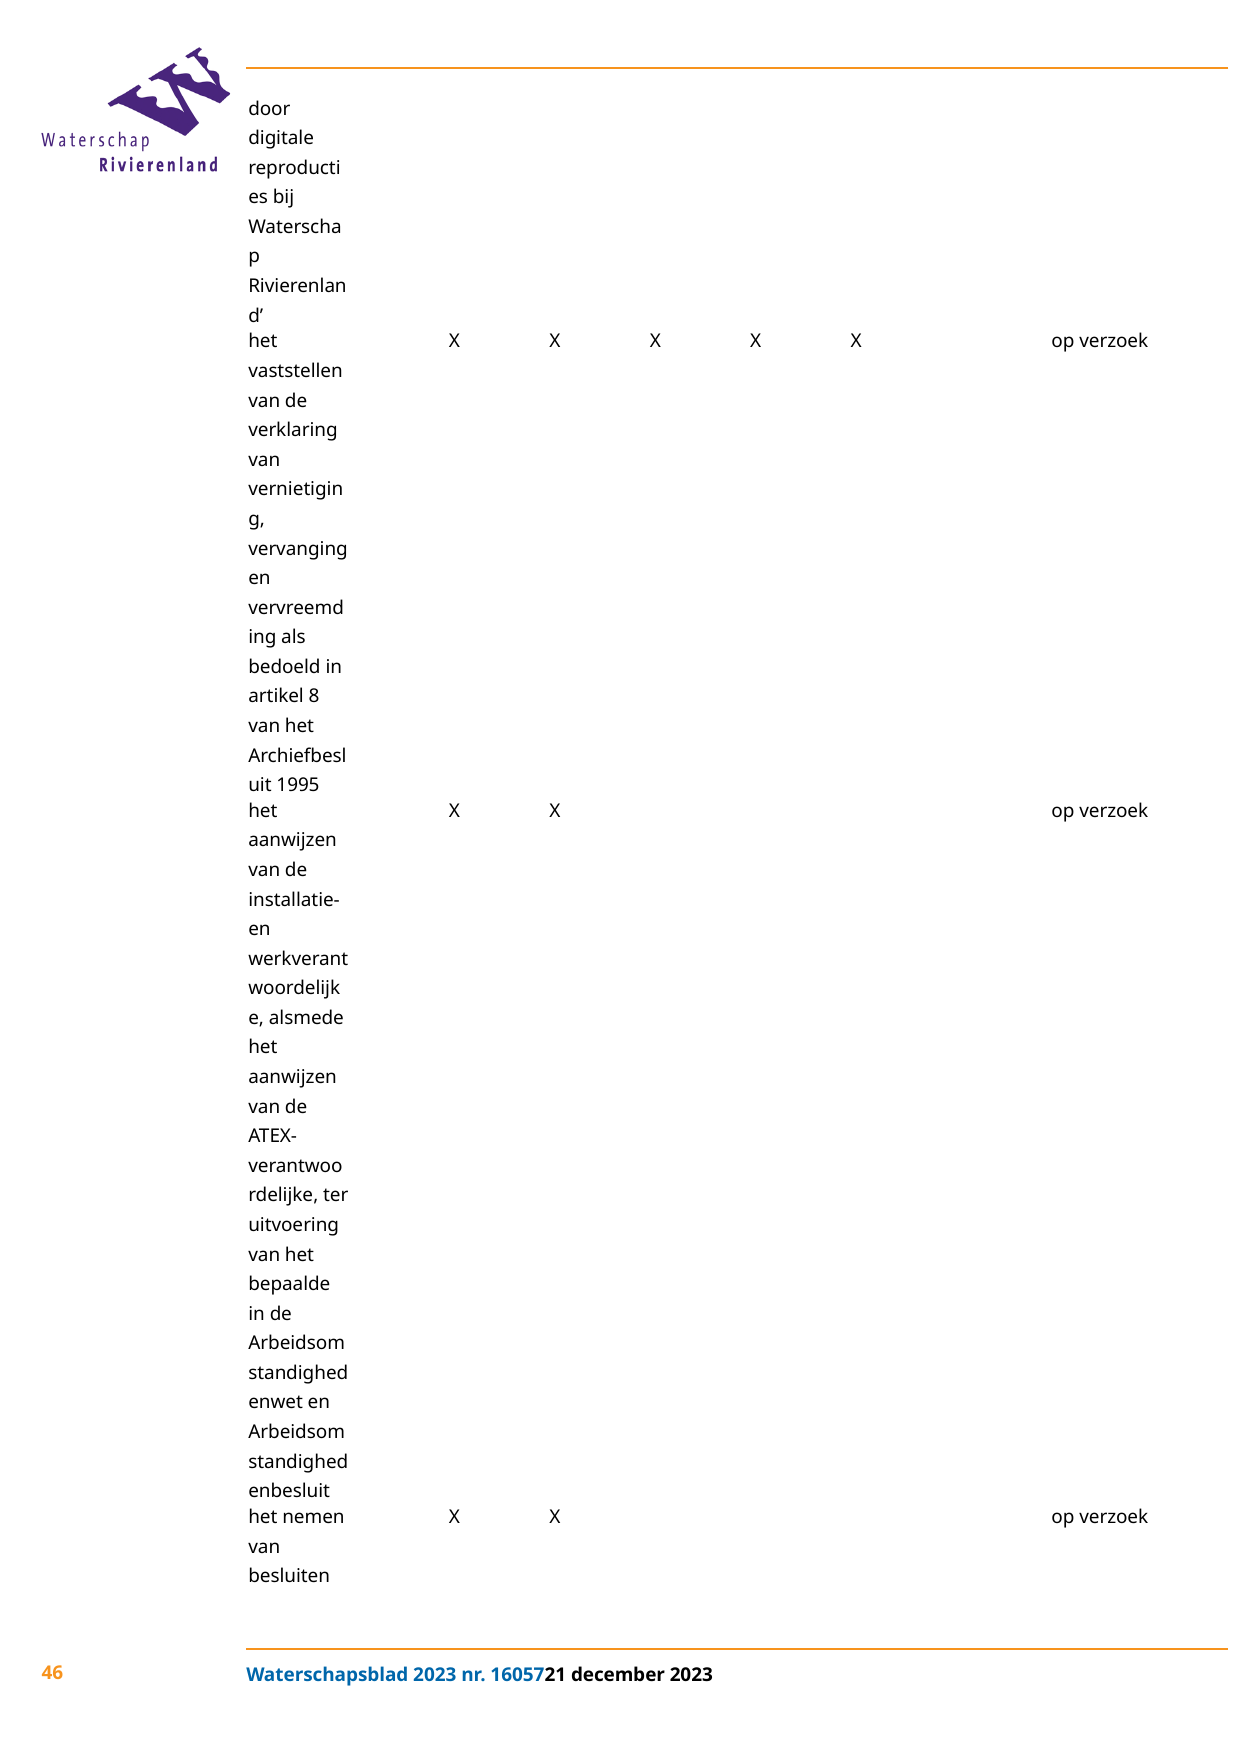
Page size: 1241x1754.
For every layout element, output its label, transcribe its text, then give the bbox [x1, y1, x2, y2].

table_cell op verzoek [1051, 797, 1152, 1503]
table_cell X [549, 797, 649, 1503]
table_cell [549, 95, 649, 328]
table_cell [951, 95, 1051, 328]
table_cell [750, 95, 850, 328]
table_cell [850, 797, 951, 1503]
table_cell X [850, 328, 951, 797]
table_cell [348, 328, 449, 797]
table_cell X [650, 328, 750, 797]
picture [41, 47, 231, 172]
table_cell [1051, 95, 1152, 328]
table_cell het nemen van besluiten [248, 1503, 348, 1588]
table_cell [750, 797, 850, 1503]
table_cell [348, 95, 449, 328]
table_cell [850, 95, 951, 328]
table_cell [348, 1503, 449, 1588]
table_cell X [449, 328, 549, 797]
table_cell [951, 1503, 1051, 1588]
table_cell [650, 95, 750, 328]
table_cell op verzoek [1051, 328, 1152, 797]
table_cell op verzoek [1051, 1503, 1152, 1588]
table_cell X [750, 328, 850, 797]
table_cell [951, 328, 1051, 797]
table_cell [650, 797, 750, 1503]
table_cell [750, 1503, 850, 1588]
table_cell het aanwijzen van de installatie- en werkverantwoordelijke, alsmede het aanwijzen van de ATEX-verantwoordelijke, ter uitvoering van het bepaalde in de Arbeidsomstandighedenwet en Arbeidsomstandighedenbesluit [248, 797, 348, 1503]
table_cell [650, 1503, 750, 1588]
table_cell X [449, 1503, 549, 1588]
table_cell [850, 1503, 951, 1588]
table_cell door digitale reproducties bij Waterschap Rivierenland’ [248, 95, 348, 328]
table_cell [951, 797, 1051, 1503]
table_cell [348, 797, 449, 1503]
table_cell X [549, 328, 649, 797]
table_cell X [549, 1503, 649, 1588]
table_cell X [449, 797, 549, 1503]
table_cell het vaststellen van de verklaring van vernietiging, vervanging en vervreemding als bedoeld in artikel 8 van het Archiefbesluit 1995 [248, 328, 348, 797]
table_cell [449, 95, 549, 328]
